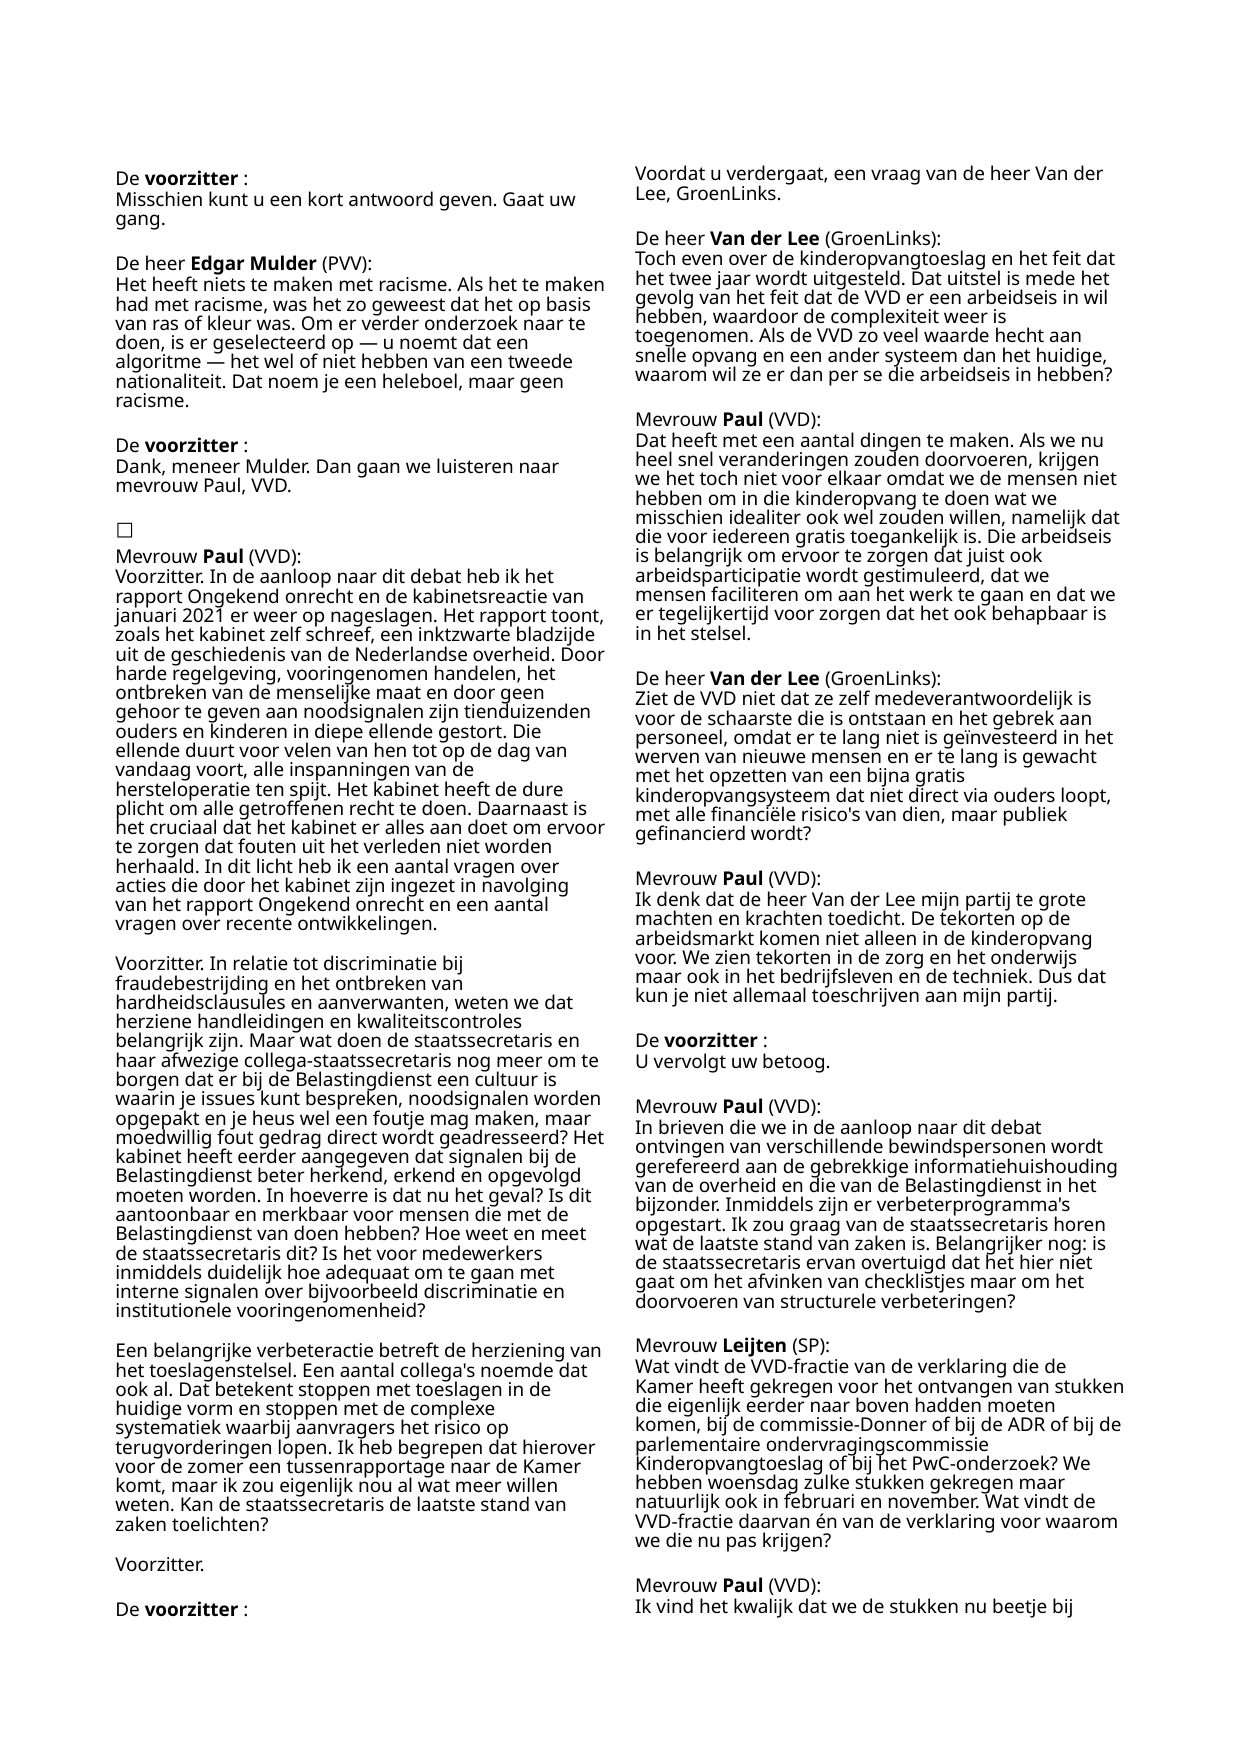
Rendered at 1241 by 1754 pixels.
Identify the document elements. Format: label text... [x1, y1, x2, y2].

text Wat vindt de VVD-fractie van de verklaring die de Kamer heeft gekregen voor het ontvangen van stukken die eigenlijk eerder naar boven hadden moeten komen, bij de commissie-Donner of bij de ADR of bij de parlementaire ondervragingscommissie Kinderopvangtoeslag of bij het PwC-onderzoek? We hebben woensdag zulke stukken gekregen maar natuurlijk ook in februari en november. Wat vindt de VVD-fractie daarvan én van de verklaring voor waarom we die nu pas krijgen? [635, 1358, 1125, 1551]
text U vervolgt uw betoog. [635, 1053, 1125, 1073]
text De heer Edgar Mulder (PVV): [115, 251, 605, 276]
text De voorzitter : [115, 432, 605, 458]
text Dat heeft met een aantal dingen te maken. Als we nu heel snel veranderingen zouden doorvoeren, krijgen we het toch niet voor elkaar omdat we de mensen niet hebben om in die kinderopvang te doen wat we misschien idealiter ook wel zouden willen, namelijk dat die voor iedereen gratis toegankelijk is. Die arbeidseis is belangrijk om ervoor te zorgen dat juist ook arbeidsparticipatie wordt gestimuleerd, dat we mensen faciliteren om aan het werk te gaan en dat we er tegelijkertijd voor zorgen dat het ook behapbaar is in het stelsel. [635, 432, 1125, 644]
text De voorzitter : [115, 1596, 605, 1622]
text Ik denk dat de heer Van der Lee mijn partij te grote machten en krachten toedicht. De tekorten op de arbeidsmarkt komen niet alleen in de kinderopvang voor. We zien tekorten in de zorg en het onderwijs maar ook in het bedrijfsleven en de techniek. Dus dat kun je niet allemaal toeschrijven aan mijn partij. [635, 891, 1125, 1007]
text In brieven die we in de aanloop naar dit debat ontvingen van verschillende bewindspersonen wordt gerefereerd aan de gebrekkige informatiehuishouding van de overheid en die van de Belastingdienst in het bijzonder. Inmiddels zijn er verbeterprogramma's opgestart. Ik zou graag van de staatssecretaris horen wat de laatste stand van zaken is. Belangrijker nog: is de staatssecretaris ervan overtuigd dat het hier niet gaat om het afvinken van checklistjes maar om het doorvoeren van structurele verbeteringen? [635, 1119, 1125, 1312]
text Toch even over de kinderopvangtoeslag en het feit dat het twee jaar wordt uitgesteld. Dat uitstel is mede het gevolg van het feit dat de VVD er een arbeidseis in wil hebben, waardoor de complexiteit weer is toegenomen. Als de VVD zo veel waarde hecht aan snelle opvang en een ander systeem dan het huidige, waarom wil ze er dan per se die arbeidseis in hebben? [635, 250, 1125, 385]
text Mevrouw Paul (VVD): [635, 1572, 1125, 1598]
text Misschien kunt u een kort antwoord geven. Gaat uw gang. [115, 191, 605, 230]
text Mevrouw Paul (VVD): [635, 1093, 1125, 1119]
text Mevrouw Paul (VVD): [635, 406, 1125, 432]
text Mevrouw Paul (VVD): [115, 543, 605, 568]
text Voorzitter. In de aanloop naar dit debat heb ik het rapport Ongekend onrecht en de kabinetsreactie van januari 2021 er weer op nageslagen. Het rapport toont, zoals het kabinet zelf schreef, een inktzwarte bladzijde uit de geschiedenis van de Nederlandse overheid. Door harde regelgeving, vooringenomen handelen, het ontbreken van de menselijke maat en door geen gehoor te geven aan noodsignalen zijn tienduizenden ouders en kinderen in diepe ellende gestort. Die ellende duurt voor velen van hen tot op de dag van vandaag voort, alle inspanningen van de hersteloperatie ten spijt. Het kabinet heeft de dure plicht om alle getroffenen recht te doen. Daarnaast is het cruciaal dat het kabinet er alles aan doet om ervoor te zorgen dat fouten uit het verleden niet worden herhaald. In dit licht heb ik een aantal vragen over acties die door het kabinet zijn ingezet in navolging van het rapport Ongekend onrecht en een aantal vragen over recente ontwikkelingen. [115, 568, 605, 935]
text Mevrouw Paul (VVD): [635, 865, 1125, 891]
text Een belangrijke verbeteractie betreft de herziening van het toeslagenstelsel. Een aantal collega's noemde dat ook al. Dat betekent stoppen met toeslagen in de huidige vorm en stoppen met de complexe systematiek waarbij aanvragers het risico op terugvorderingen lopen. Ik heb begrepen dat hierover voor de zomer een tussenrapportage naar de Kamer komt, maar ik zou eigenlijk nou al wat meer willen weten. Kan de staatssecretaris de laatste stand van zaken toelichten? [115, 1342, 605, 1535]
text Voorzitter. In relatie tot discriminatie bij fraudebestrijding en het ontbreken van hardheidsclausules en aanverwanten, weten we dat herziene handleidingen en kwaliteitscontroles belangrijk zijn. Maar wat doen de staatssecretaris en haar afwezige collega-staatssecretaris nog meer om te borgen dat er bij de Belastingdienst een cultuur is waarin je issues kunt bespreken, noodsignalen worden opgepakt en je heus wel een foutje mag maken, maar moedwillig fout gedrag direct wordt geadresseerd? Het kabinet heeft eerder aangegeven dat signalen bij de Belastingdienst beter herkend, erkend en opgevolgd moeten worden. In hoeverre is dat nu het geval? Is dit aantoonbaar en merkbaar voor mensen die met de Belastingdienst van doen hebben? Hoe weet en meet de staatssecretaris dit? Is het voor medewerkers inmiddels duidelijk hoe adequaat om te gaan met interne signalen over bijvoorbeeld discriminatie en institutionele vooringenomenheid? [115, 955, 605, 1322]
text Ik vind het kwalijk dat we de stukken nu beetje bij [635, 1598, 1125, 1617]
text De heer Van der Lee (GroenLinks): [635, 665, 1125, 690]
text Dank, meneer Mulder. Dan gaan we luisteren naar mevrouw Paul, VVD. [115, 458, 605, 496]
text De voorzitter : [635, 1028, 1125, 1053]
text Voorzitter. [115, 1556, 605, 1575]
text ⬜ [115, 517, 605, 543]
text De heer Van der Lee (GroenLinks): [635, 225, 1125, 250]
text Voordat u verdergaat, een vraag van de heer Van der Lee, GroenLinks. [635, 165, 1125, 204]
text De voorzitter : [115, 165, 605, 191]
text Mevrouw Leijten (SP): [635, 1333, 1125, 1358]
text Ziet de VVD niet dat ze zelf medeverantwoordelijk is voor de schaarste die is ontstaan en het gebrek aan personeel, omdat er te lang niet is geïnvesteerd in het werven van nieuwe mensen en er te lang is gewacht met het opzetten van een bijna gratis kinderopvangsysteem dat niet direct via ouders loopt, met alle financiële risico's van dien, maar publiek gefinancierd wordt? [635, 690, 1125, 844]
text Het heeft niets te maken met racisme. Als het te maken had met racisme, was het zo geweest dat het op basis van ras of kleur was. Om er verder onderzoek naar te doen, is er geselecteerd op — u noemt dat een algoritme — het wel of niet hebben van een tweede nationaliteit. Dat noem je een heleboel, maar geen racisme. [115, 276, 605, 411]
